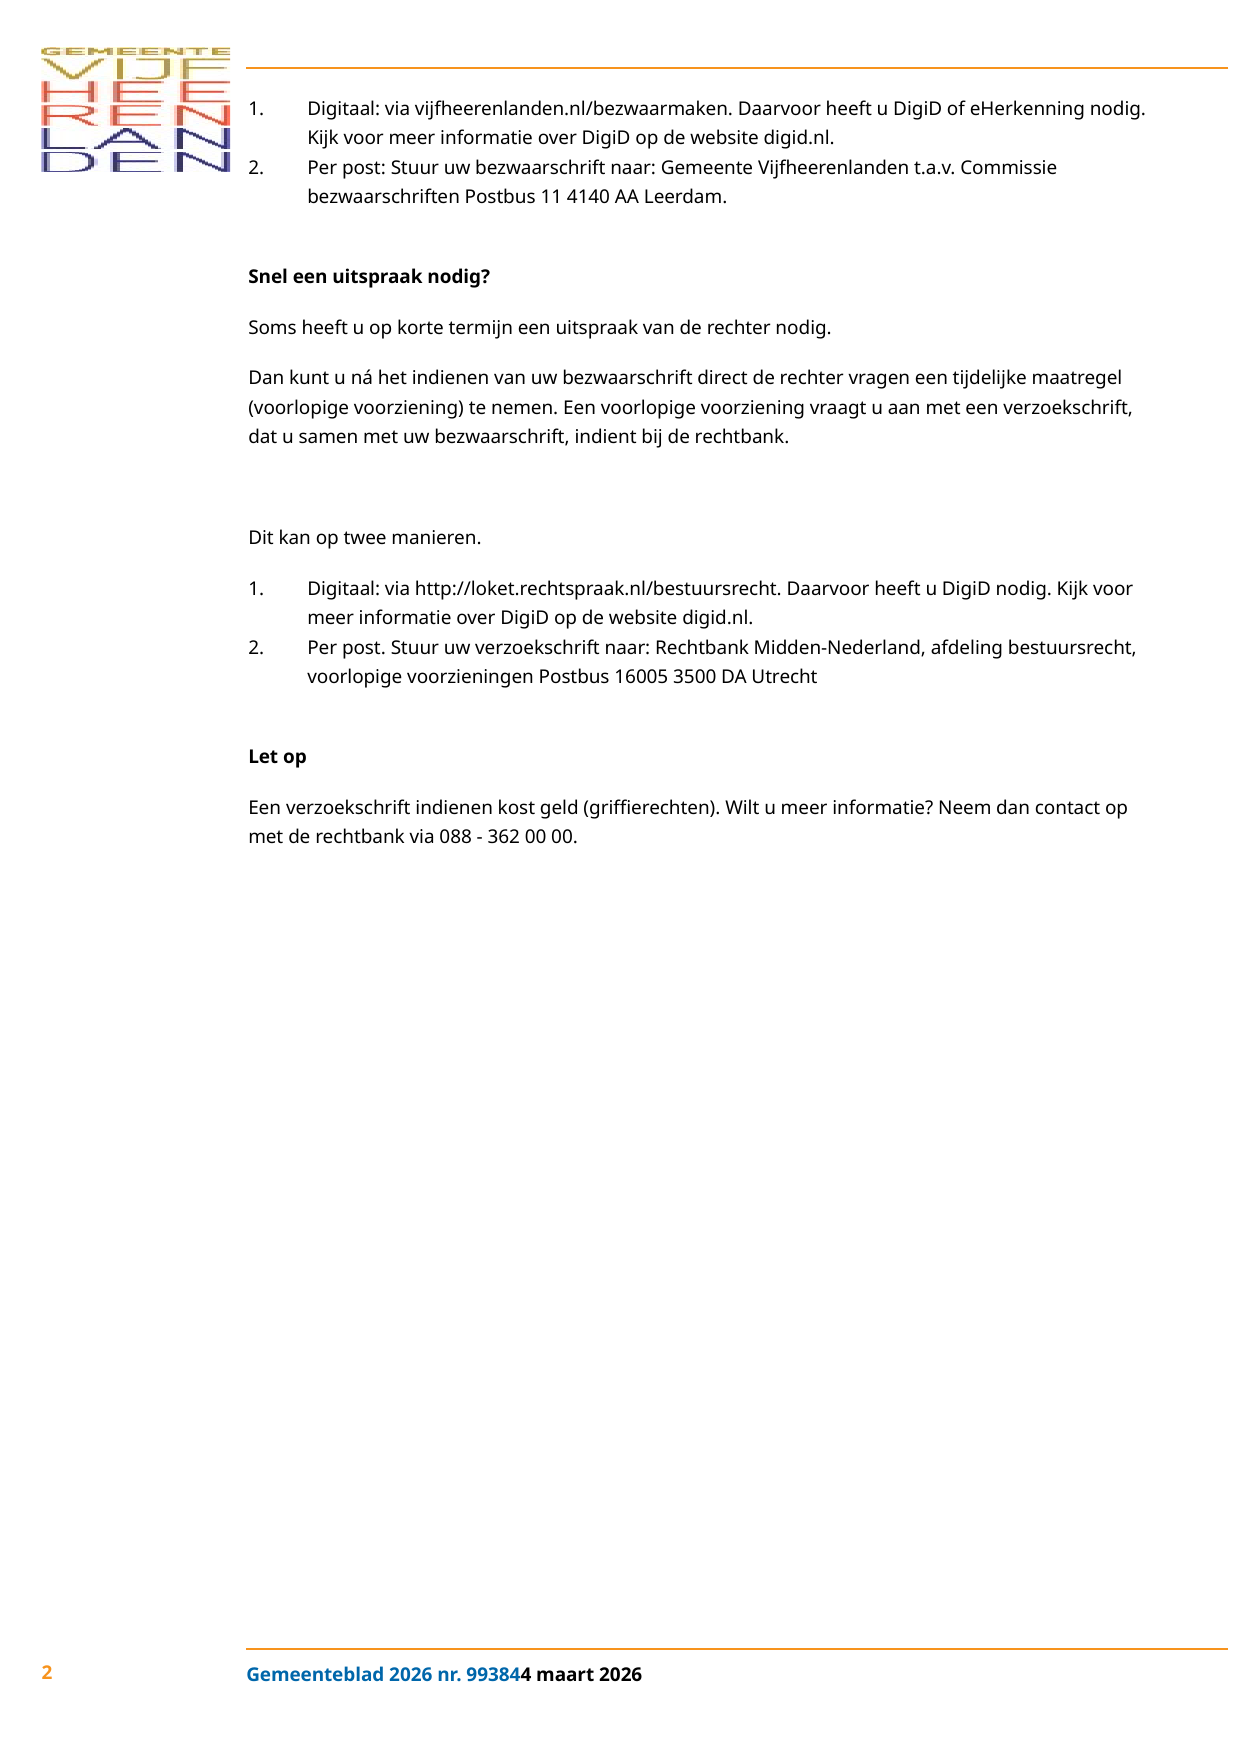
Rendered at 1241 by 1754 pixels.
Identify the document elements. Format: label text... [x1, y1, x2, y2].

text Snel een uitspraak nodig? [248, 263, 1152, 289]
text Let op [248, 743, 1152, 769]
text Dan kunt u ná het indienen van uw bezwaarschrift direct de rechter vragen een tijdelijke maatregel (voorlopige voorziening) te nemen. Een voorlopige voorziening vraagt u aan met een verzoekschrift, dat u samen met uw bezwaarschrift, indient bij de rechtbank. [248, 364, 1152, 449]
text Dit kan op twee manieren. [248, 524, 1152, 550]
list Per post: Stuur uw bezwaarschrift naar: Gemeente Vijfheerenlanden t.a.v. Commissie bezwaarschriften Postbus 11 4140 AA Leerdam. [248, 154, 1152, 209]
list Per post. Stuur uw verzoekschrift naar: Rechtbank Midden-Nederland, afdeling bestuursrecht, voorlopige voorzieningen Postbus 16005 3500 DA Utrecht [248, 634, 1152, 689]
list Digitaal: via http://loket.rechtspraak.nl/bestuursrecht. Daarvoor heeft u DigiD nodig. Kijk voor meer informatie over DigiD op de website digid.nl. [248, 575, 1152, 630]
picture [41, 47, 231, 172]
text Soms heeft u op korte termijn een uitspraak van de rechter nodig. [248, 314, 1152, 340]
list Digitaal: via vijfheerenlanden.nl/bezwaarmaken. Daarvoor heeft u DigiD of eHerkenning nodig. Kijk voor meer informatie over DigiD op de website digid.nl. [248, 95, 1152, 150]
text Een verzoekschrift indienen kost geld (griffierechten). Wilt u meer informatie? Neem dan contact op met de rechtbank via 088 - 362 00 00. [248, 794, 1152, 849]
